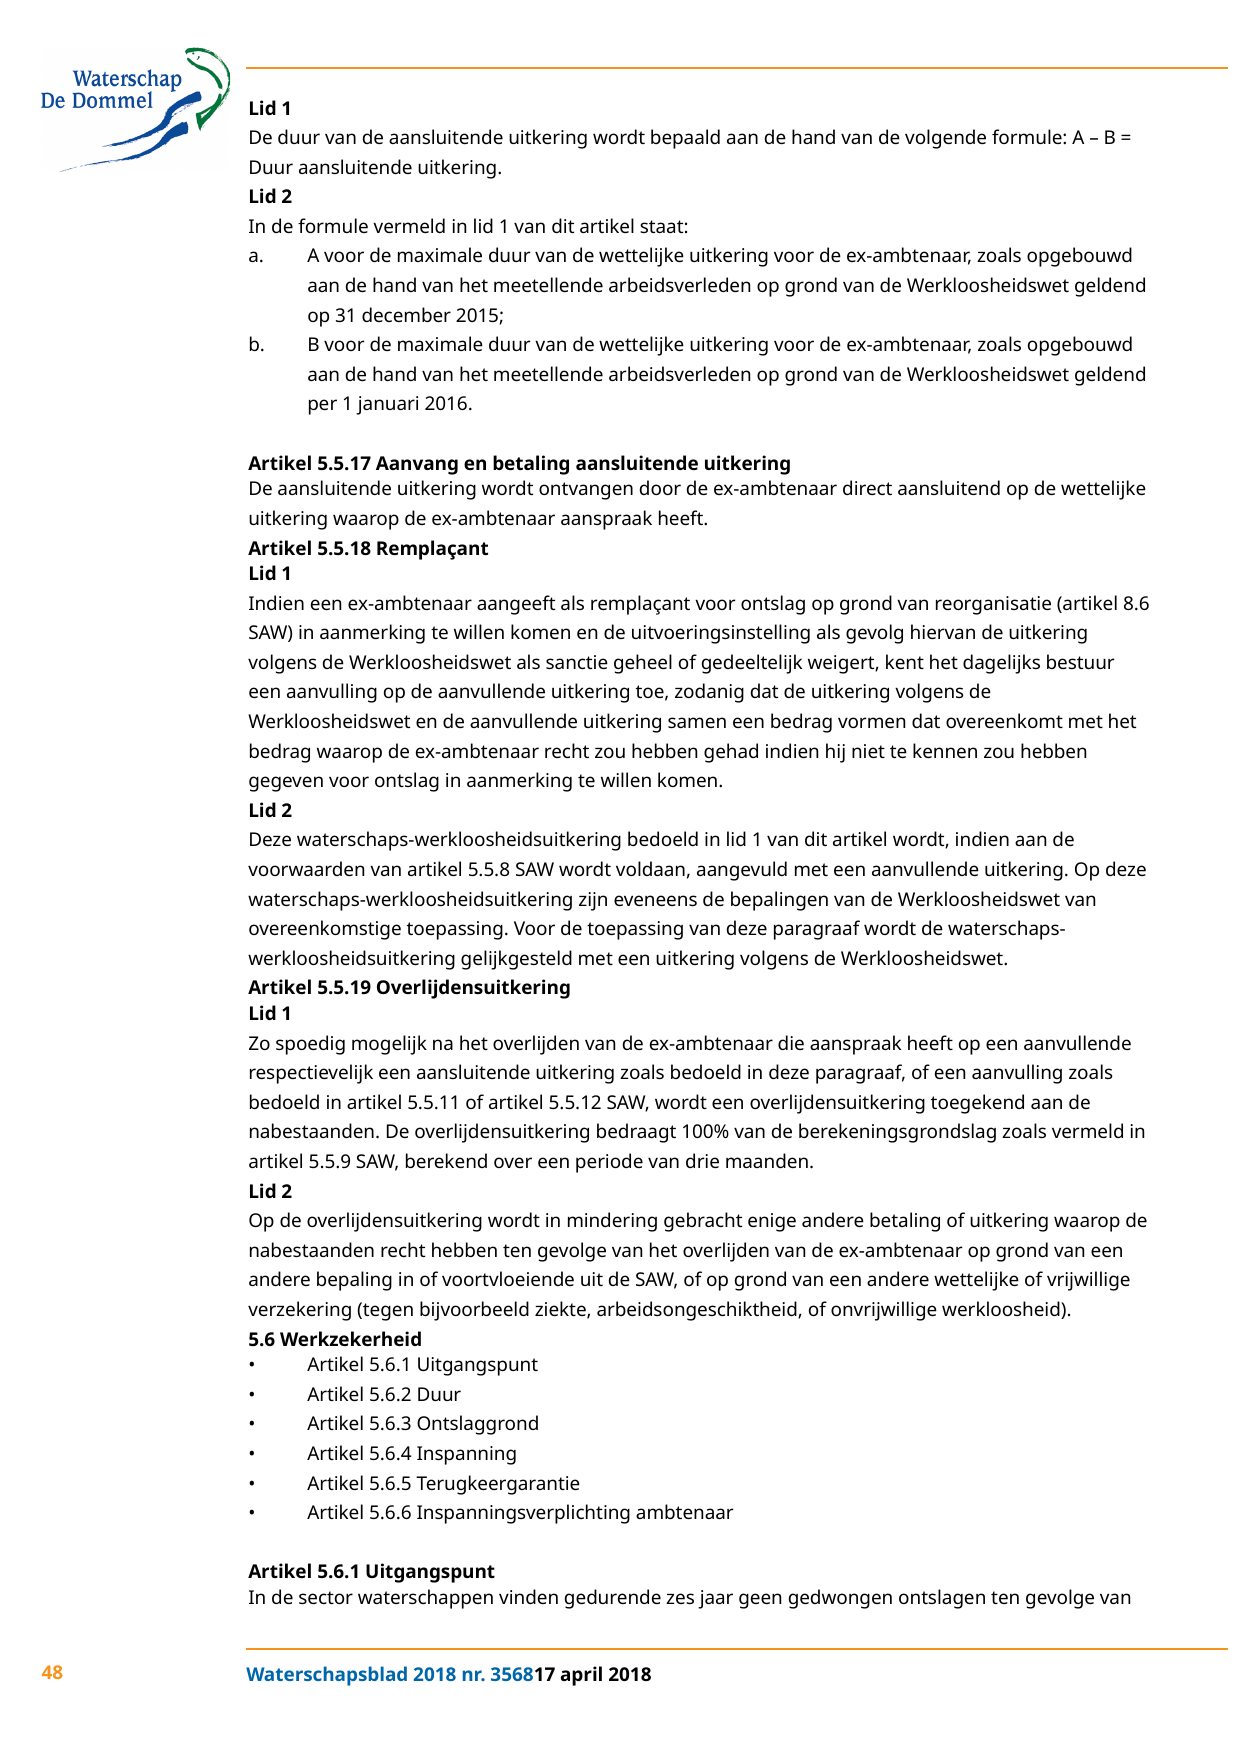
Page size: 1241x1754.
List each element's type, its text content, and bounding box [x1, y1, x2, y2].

text Lid 1 [248, 95, 1152, 121]
text Deze waterschaps-werkloosheidsuitkering bedoeld in lid 1 van dit artikel wordt, indien aan de voorwaarden van artikel 5.5.8 SAW wordt voldaan, aangevuld met een aanvullende uitkering. Op deze waterschaps-werkloosheidsuitkering zijn eveneens de bepalingen van de Werkloosheidswet van overeenkomstige toepassing. Voor de toepassing van deze paragraaf wordt de waterschaps-werkloosheidsuitkering gelijkgesteld met een uitkering volgens de Werkloosheidswet. [248, 827, 1152, 971]
text Lid 2 [248, 797, 1152, 823]
list Artikel 5.6.1 Uitgangspunt [248, 1351, 1152, 1377]
text Op de overlijdensuitkering wordt in mindering gebracht enige andere betaling of uitkering waarop de nabestaanden recht hebben ten gevolge van het overlijden van de ex-ambtenaar op grond van een andere bepaling in of voortvloeiende uit de SAW, of op grond van een andere wettelijke of vrijwillige verzekering (tegen bijvoorbeeld ziekte, arbeidsongeschiktheid, of onvrijwillige werkloosheid). [248, 1207, 1152, 1322]
text Lid 1 [248, 1000, 1152, 1026]
text Artikel 5.5.19 Overlijdensuitkering [248, 974, 1152, 1000]
text Lid 1 [248, 560, 1152, 586]
text Lid 2 [248, 1178, 1152, 1203]
text Indien een ex-ambtenaar aangeeft als remplaçant voor ontslag op grond van reorganisatie (artikel 8.6 SAW) in aanmerking te willen komen en de uitvoeringsinstelling als gevolg hiervan de uitkering volgens de Werkloosheidswet als sanctie geheel of gedeeltelijk weigert, kent het dagelijks bestuur een aanvulling op de aanvullende uitkering toe, zodanig dat de uitkering volgens de Werkloosheidswet en de aanvullende uitkering samen een bedrag vormen dat overeenkomt met het bedrag waarop de ex-ambtenaar recht zou hebben gehad indien hij niet te kennen zou hebben gegeven voor ontslag in aanmerking te willen komen. [248, 590, 1152, 793]
list Artikel 5.6.5 Terugkeergarantie [248, 1470, 1152, 1496]
text Artikel 5.6.1 Uitgangspunt [248, 1558, 1152, 1584]
picture [41, 47, 231, 172]
list Artikel 5.6.6 Inspanningsverplichting ambtenaar [248, 1499, 1152, 1525]
text In de sector waterschappen vinden gedurende zes jaar geen gedwongen ontslagen ten gevolge van [248, 1584, 1152, 1610]
text Zo spoedig mogelijk na het overlijden van de ex-ambtenaar die aanspraak heeft op een aanvullende respectievelijk een aansluitende uitkering zoals bedoeld in deze paragraaf, of een aanvulling zoals bedoeld in artikel 5.5.11 of artikel 5.5.12 SAW, wordt een overlijdensuitkering toegekend aan de nabestaanden. De overlijdensuitkering bedraagt 100% van de berekeningsgrondslag zoals vermeld in artikel 5.5.9 SAW, berekend over een periode van drie maanden. [248, 1030, 1152, 1174]
list Artikel 5.6.3 Ontslaggrond [248, 1411, 1152, 1436]
text Artikel 5.5.17 Aanvang en betaling aansluitende uitkering [248, 450, 1152, 476]
list B voor de maximale duur van de wettelijke uitkering voor de ex-ambtenaar, zoals opgebouwd aan de hand van het meetellende arbeidsverleden op grond van de Werkloosheidswet geldend per 1 januari 2016. [248, 331, 1152, 416]
list Artikel 5.6.4 Inspanning [248, 1440, 1152, 1466]
text Artikel 5.5.18 Remplaçant [248, 535, 1152, 560]
text Lid 2 [248, 183, 1152, 209]
list Artikel 5.6.2 Duur [248, 1381, 1152, 1407]
text In de formule vermeld in lid 1 van dit artikel staat: [248, 213, 1152, 239]
text De aansluitende uitkering wordt ontvangen door de ex-ambtenaar direct aansluitend op de wettelijke uitkering waarop de ex-ambtenaar aanspraak heeft. [248, 476, 1152, 531]
text 5.6 Werkzekerheid [248, 1326, 1152, 1351]
text De duur van de aansluitende uitkering wordt bepaald aan de hand van de volgende formule: A – B = Duur aansluitende uitkering. [248, 124, 1152, 180]
list A voor de maximale duur van de wettelijke uitkering voor de ex-ambtenaar, zoals opgebouwd aan de hand van het meetellende arbeidsverleden op grond van de Werkloosheidswet geldend op 31 december 2015; [248, 243, 1152, 328]
